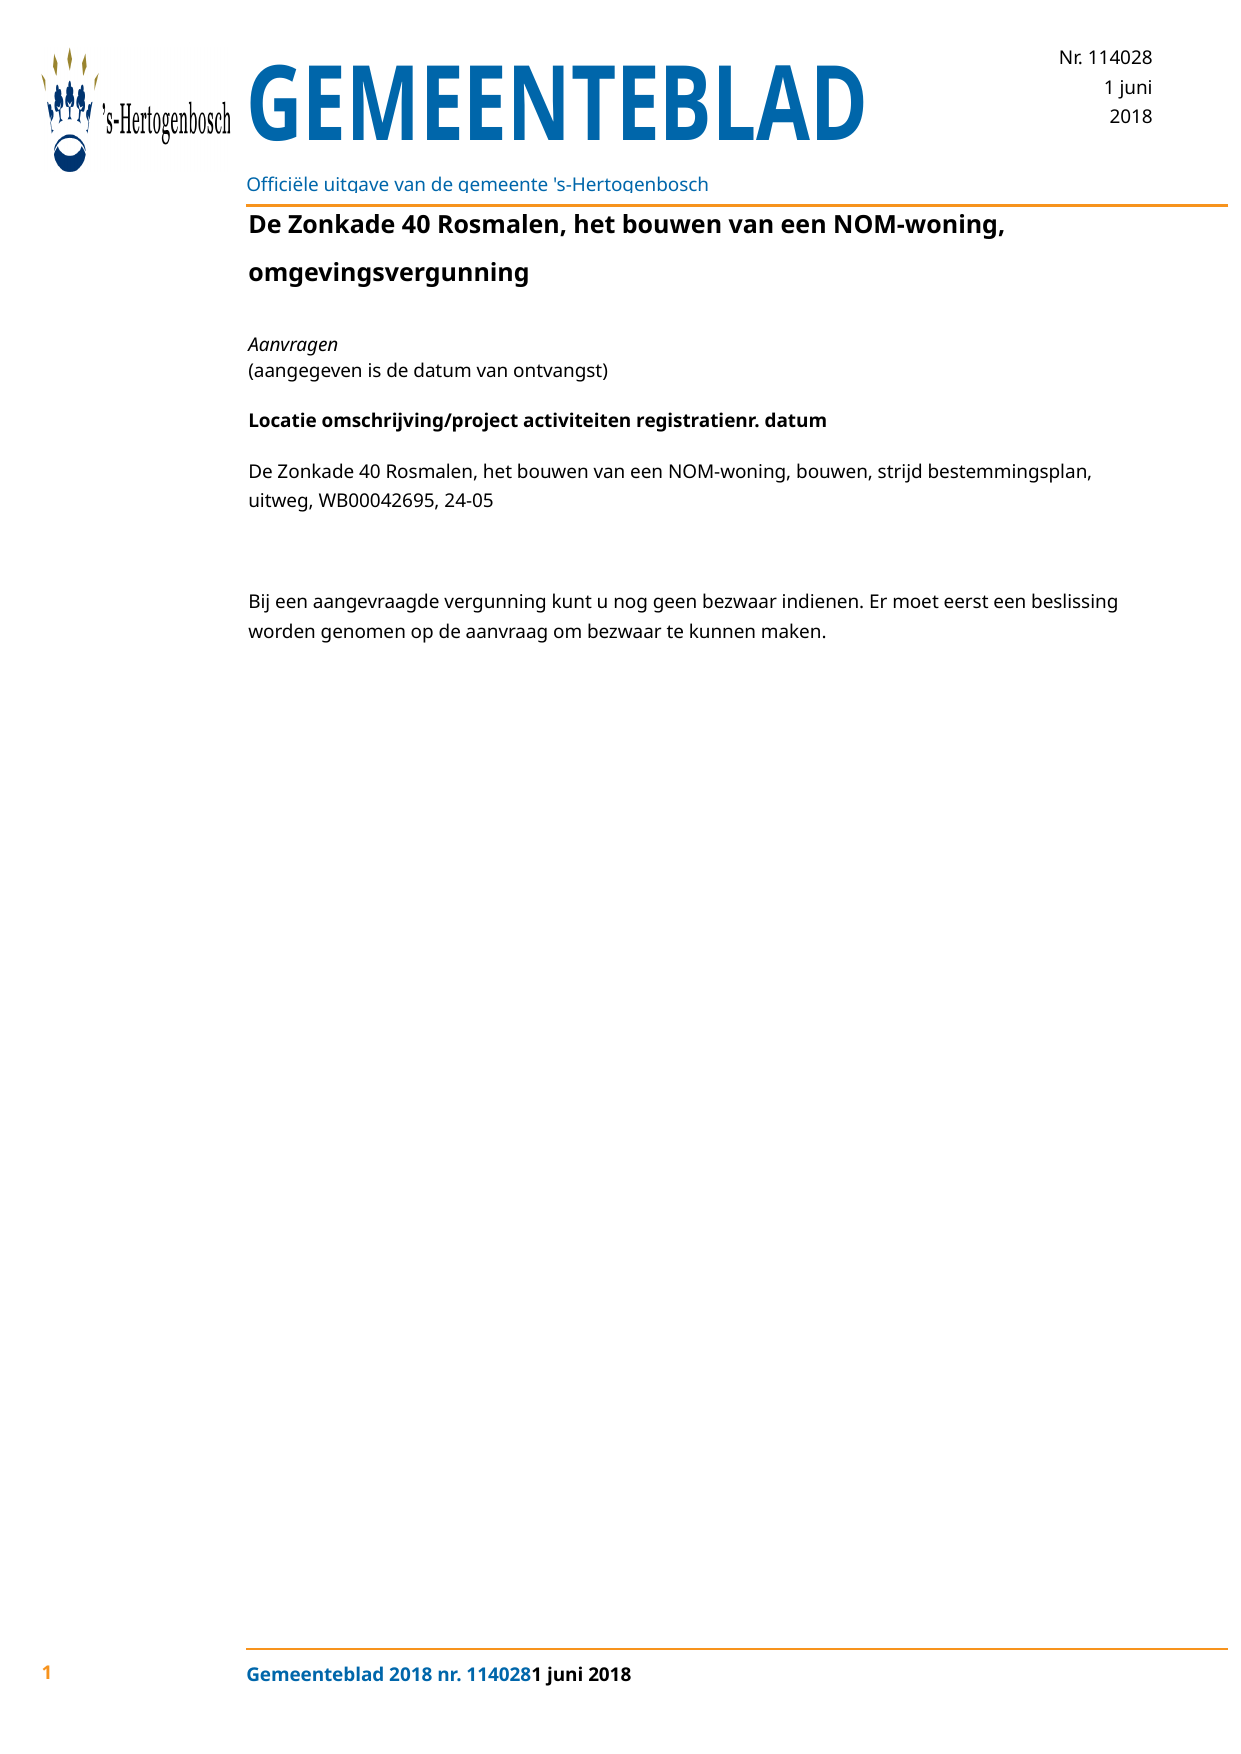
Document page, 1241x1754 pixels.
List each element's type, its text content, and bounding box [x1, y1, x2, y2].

text (aangegeven is de datum van ontvangst) [248, 357, 1152, 383]
picture [41, 47, 231, 172]
text De Zonkade 40 Rosmalen, het bouwen van een NOM-woning, bouwen, strijd bestemmingsplan, uitweg, WB00042695, 24-05 [248, 458, 1152, 513]
text De Zonkade 40 Rosmalen, het bouwen van een NOM-woning, omgevingsvergunning [248, 207, 1152, 288]
text Bij een aangevraagde vergunning kunt u nog geen bezwaar indienen. Er moet eerst een beslissing worden genomen op de aanvraag om bezwaar te kunnen maken. [248, 588, 1152, 644]
text Aanvragen [248, 331, 1152, 357]
text Locatie omschrijving/project activiteiten registratienr. datum [248, 408, 1152, 433]
